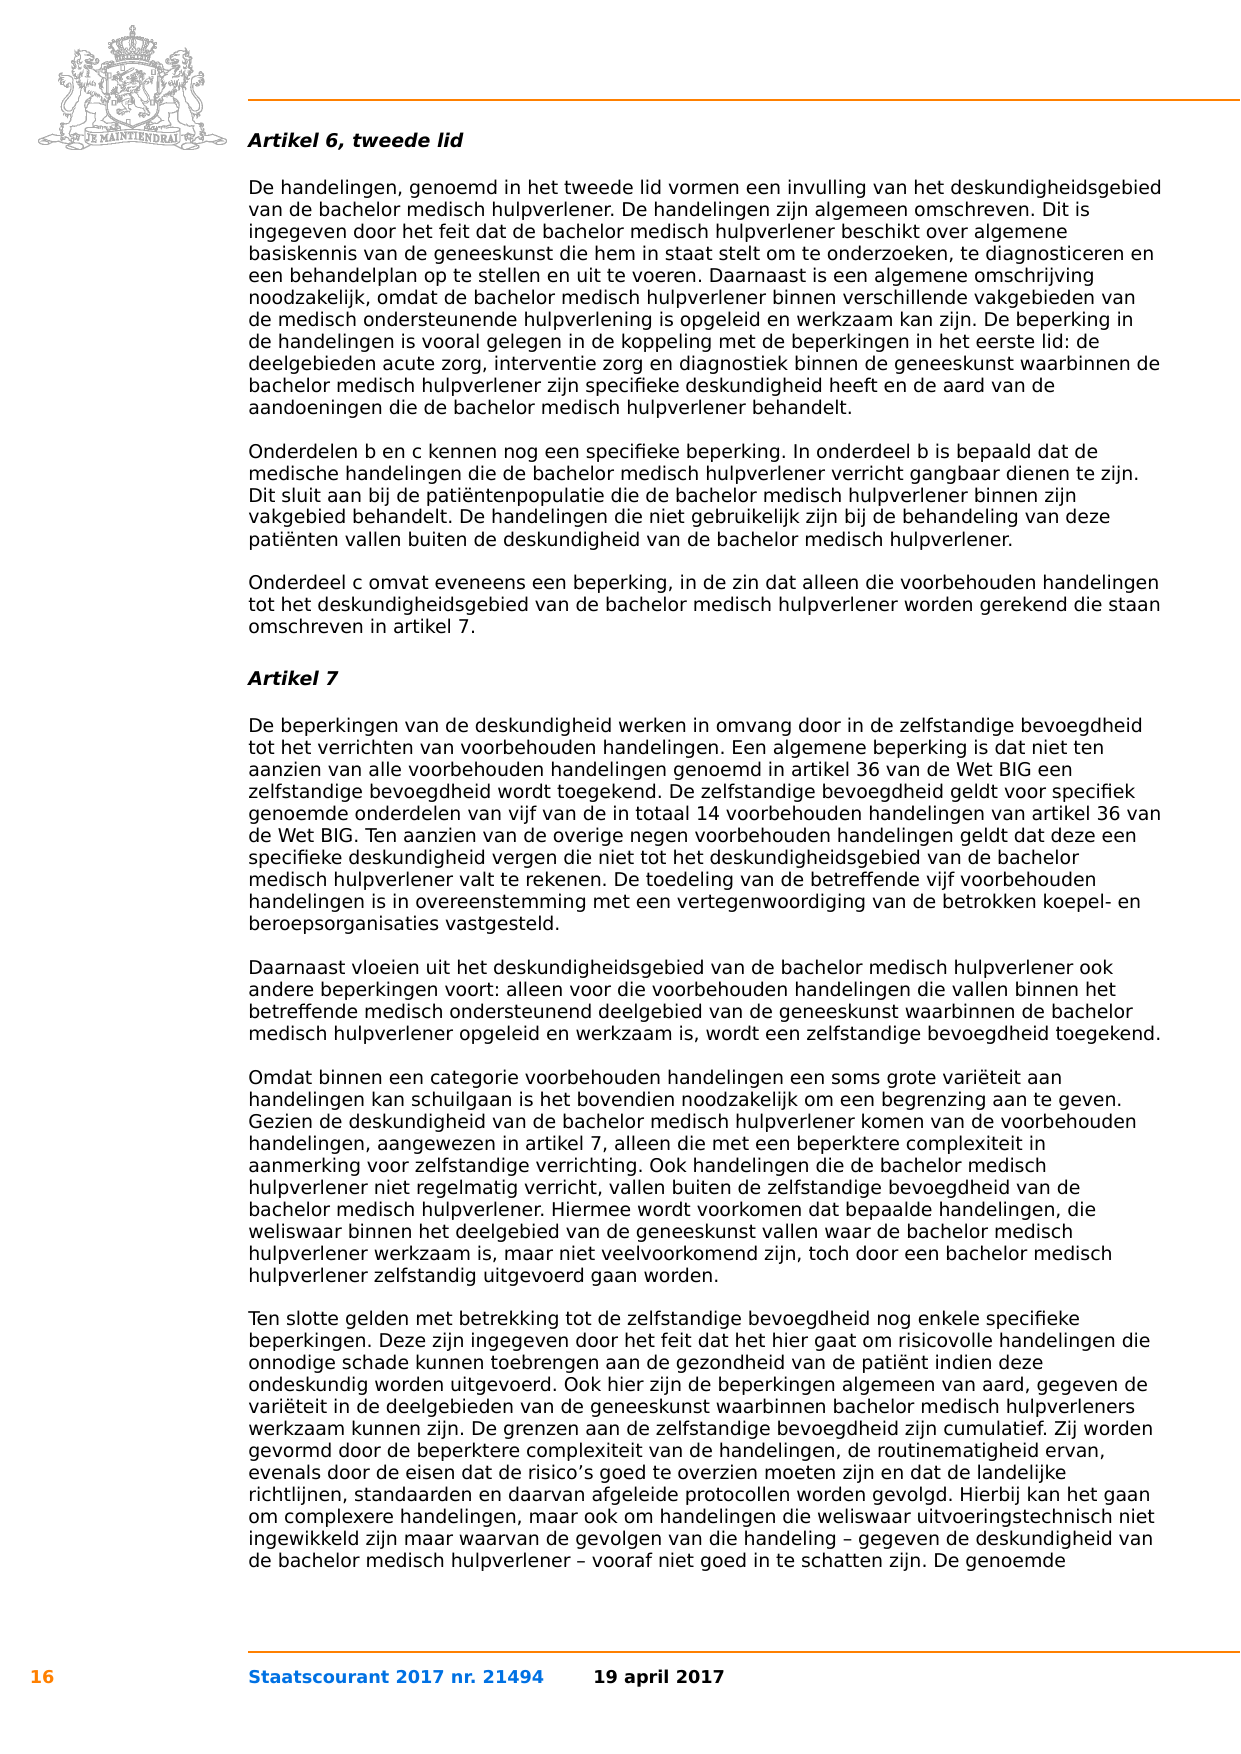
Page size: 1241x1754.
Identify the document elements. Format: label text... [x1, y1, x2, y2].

text De beperkingen van de deskundigheid werken in omvang door in de zelfstandige bevoegdheid tot het verrichten van voorbehouden handelingen. Een algemene beperking is dat niet ten aanzien van alle voorbehouden handelingen genoemd in artikel 36 van de Wet BIG een zelfstandige bevoegdheid wordt toegekend. De zelfstandige bevoegdheid geldt voor specifiek genoemde onderdelen van vijf van de in totaal 14 voorbehouden handelingen van artikel 36 van de Wet BIG. Ten aanzien van de overige negen voorbehouden handelingen geldt dat deze een specifieke deskundigheid vergen die niet tot het deskundigheidsgebied van de bachelor medisch hulpverlener valt te rekenen. De toedeling van de betreffende vijf voorbehouden handelingen is in overeenstemming met een vertegenwoordiging van de betrokken koepel- en beroepsorganisaties vastgesteld. [248, 715, 1163, 935]
text Daarnaast vloeien uit het deskundigheidsgebied van de bachelor medisch hulpverlener ook andere beperkingen voort: alleen voor die voorbehouden handelingen die vallen binnen het betreffende medisch ondersteunend deelgebied van de geneeskunst waarbinnen de bachelor medisch hulpverlener opgeleid en werkzaam is, wordt een zelfstandige bevoegdheid toegekend. [248, 957, 1163, 1045]
text De handelingen, genoemd in het tweede lid vormen een invulling van het deskundigheidsgebied van de bachelor medisch hulpverlener. De handelingen zijn algemeen omschreven. Dit is ingegeven door het feit dat de bachelor medisch hulpverlener beschikt over algemene basiskennis van de geneeskunst die hem in staat stelt om te onderzoeken, te diagnosticeren en een behandelplan op te stellen en uit te voeren. Daarnaast is een algemene omschrijving noodzakelijk, omdat de bachelor medisch hulpverlener binnen verschillende vakgebieden van de medisch ondersteunende hulpverlening is opgeleid en werkzaam kan zijn. De beperking in de handelingen is vooral gelegen in de koppeling met de beperkingen in het eerste lid: de deelgebieden acute zorg, interventie zorg en diagnostiek binnen de geneeskunst waarbinnen de bachelor medisch hulpverlener zijn specifieke deskundigheid heeft en de aard van de aandoeningen die de bachelor medisch hulpverlener behandelt. [248, 177, 1163, 419]
subtitle Artikel 7 [248, 668, 1163, 690]
text Onderdelen b en c kennen nog een specifieke beperking. In onderdeel b is bepaald dat de medische handelingen die de bachelor medisch hulpverlener verricht gangbaar dienen te zijn. Dit sluit aan bij de patiëntenpopulatie die de bachelor medisch hulpverlener binnen zijn vakgebied behandelt. De handelingen die niet gebruikelijk zijn bij de behandeling van deze patiënten vallen buiten de deskundigheid van de bachelor medisch hulpverlener. [248, 441, 1163, 550]
text Omdat binnen een categorie voorbehouden handelingen een soms grote variëteit aan handelingen kan schuilgaan is het bovendien noodzakelijk om een begrenzing aan te geven. Gezien de deskundigheid van de bachelor medisch hulpverlener komen van de voorbehouden handelingen, aangewezen in artikel 7, alleen die met een beperktere complexiteit in aanmerking voor zelfstandige verrichting. Ook handelingen die de bachelor medisch hulpverlener niet regelmatig verricht, vallen buiten de zelfstandige bevoegdheid van de bachelor medisch hulpverlener. Hiermee wordt voorkomen dat bepaalde handelingen, die weliswaar binnen het deelgebied van de geneeskunst vallen waar de bachelor medisch hulpverlener werkzaam is, maar niet veelvoorkomend zijn, toch door een bachelor medisch hulpverlener zelfstandig uitgevoerd gaan worden. [248, 1067, 1163, 1286]
text Onderdeel c omvat eveneens een beperking, in de zin dat alleen die voorbehouden handelingen tot het deskundigheidsgebied van de bachelor medisch hulpverlener worden gerekend die staan omschreven in artikel 7. [248, 572, 1163, 638]
text Ten slotte gelden met betrekking tot de zelfstandige bevoegdheid nog enkele specifieke beperkingen. Deze zijn ingegeven door het feit dat het hier gaat om risicovolle handelingen die onnodige schade kunnen toebrengen aan de gezondheid van de patiënt indien deze ondeskundig worden uitgevoerd. Ook hier zijn de beperkingen algemeen van aard, gegeven de variëteit in de deelgebieden van de geneeskunst waarbinnen bachelor medisch hulpverleners werkzaam kunnen zijn. De grenzen aan de zelfstandige bevoegdheid zijn cumulatief. Zij worden gevormd door de beperktere complexiteit van de handelingen, de routinematigheid ervan, evenals door de eisen dat de risico’s goed te overzien moeten zijn en dat de landelijke richtlijnen, standaarden en daarvan afgeleide protocollen worden gevolgd. Hierbij kan het gaan om complexere handelingen, maar ook om handelingen die weliswaar uitvoeringstechnisch niet ingewikkeld zijn maar waarvan de gevolgen van die handeling – gegeven de deskundigheid van de bachelor medisch hulpverlener – vooraf niet goed in te schatten zijn. De genoemde [248, 1308, 1163, 1572]
subtitle Artikel 6, tweede lid [248, 130, 1163, 152]
picture [38, 25, 227, 150]
